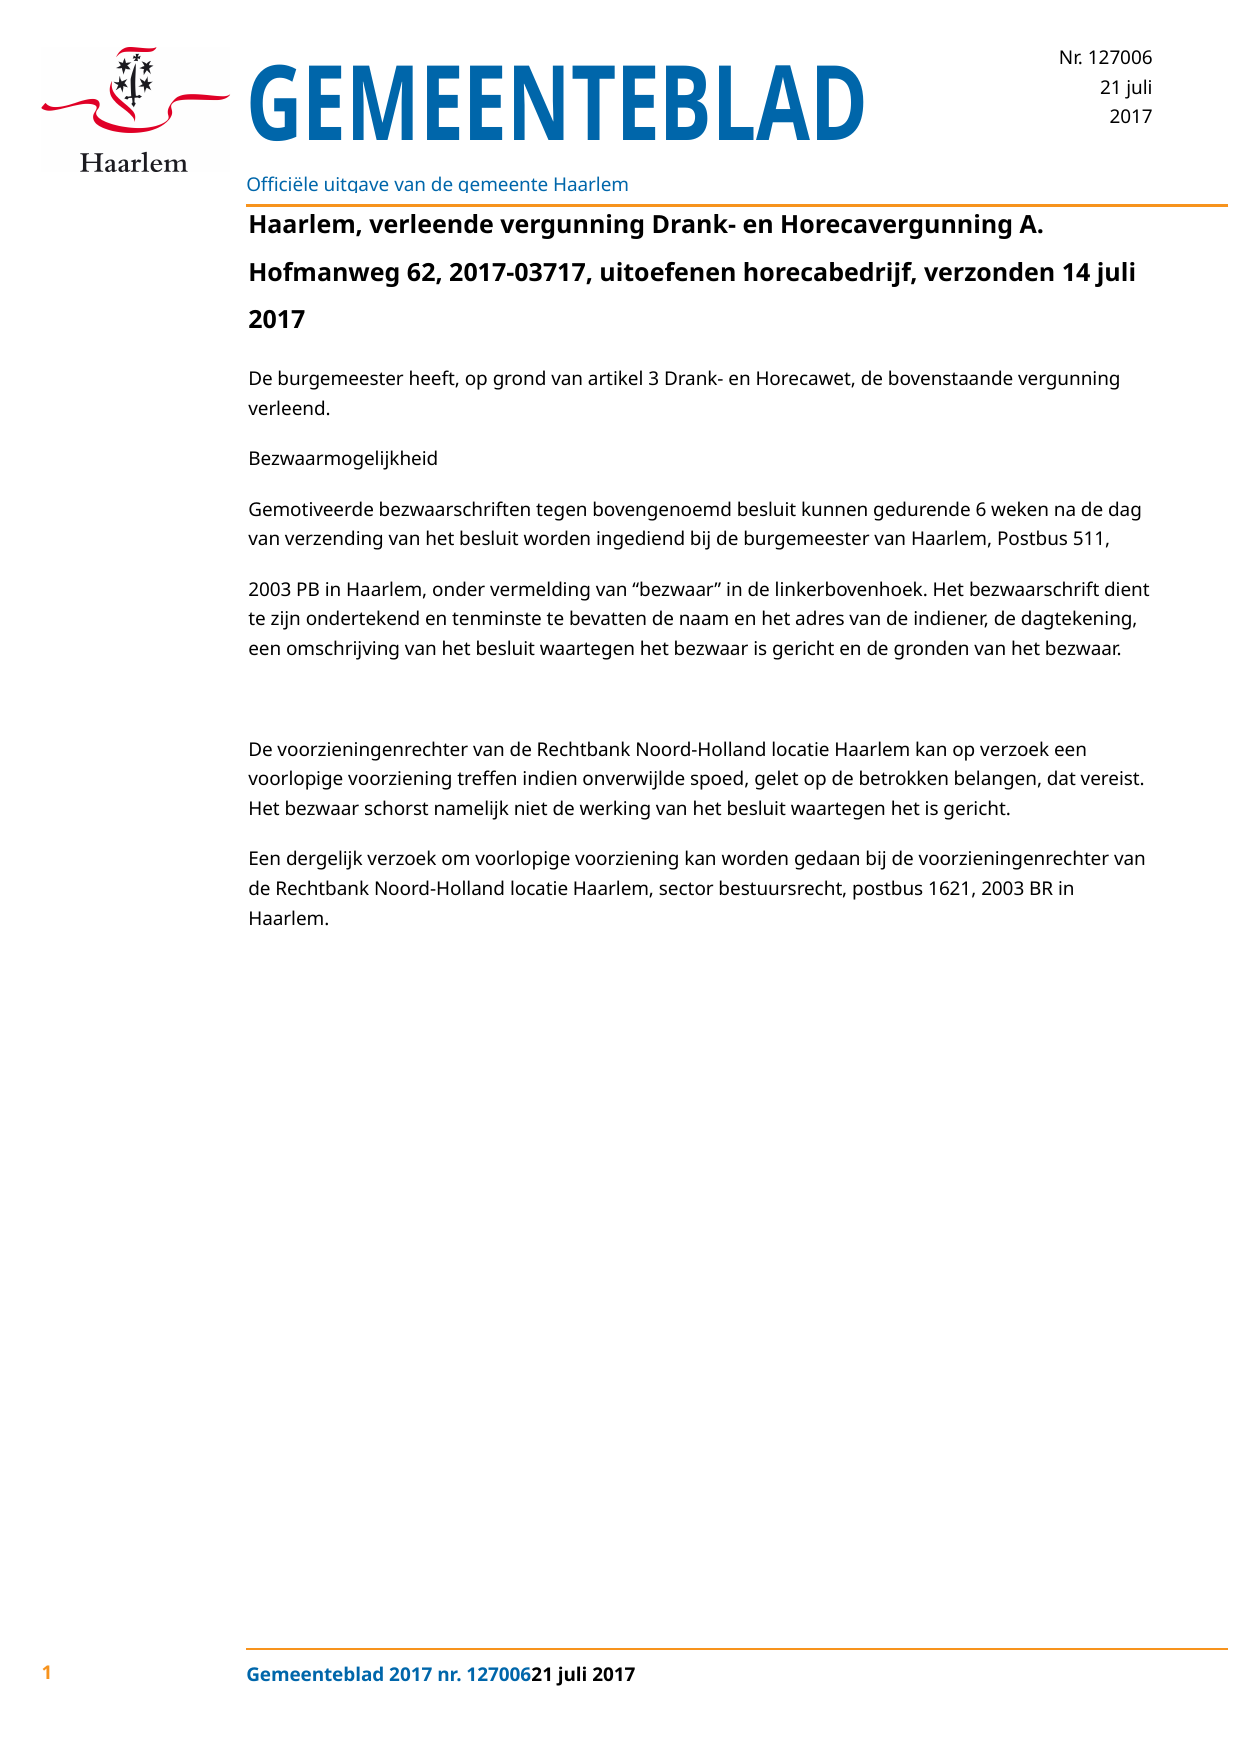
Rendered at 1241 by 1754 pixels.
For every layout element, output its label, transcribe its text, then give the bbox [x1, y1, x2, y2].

text Gemotiveerde bezwaarschriften tegen bovengenoemd besluit kunnen gedurende 6 weken na de dag van verzending van het besluit worden ingediend bij de burgemeester van Haarlem, Postbus 511, [248, 496, 1152, 551]
text 2003 PB in Haarlem, onder vermelding van “bezwaar” in de linkerbovenhoek. Het bezwaarschrift dient te zijn ondertekend en tenminste te bevatten de naam en het adres van de indiener, de dagtekening, een omschrijving van het besluit waartegen het bezwaar is gericht en de gronden van het bezwaar. [248, 576, 1152, 661]
text Bezwaarmogelijkheid [248, 446, 1152, 471]
text De voorzieningenrechter van de Rechtbank Noord-Holland locatie Haarlem kan op verzoek een voorlopige voorziening treffen indien onverwijlde spoed, gelet op de betrokken belangen, dat vereist. Het bezwaar schorst namelijk niet de werking van het besluit waartegen het is gericht. [248, 736, 1152, 821]
text De burgemeester heeft, op grond van artikel 3 Drank- en Horecawet, de bovenstaande vergunning verleend. [248, 366, 1152, 421]
text Een dergelijk verzoek om voorlopige voorziening kan worden gedaan bij de voorzieningenrechter van de Rechtbank Noord-Holland locatie Haarlem, sector bestuursrecht, postbus 1621, 2003 BR in Haarlem. [248, 846, 1152, 930]
text Haarlem, verleende vergunning Drank- en Horecavergunning A. Hofmanweg 62, 2017-03717, uitoefenen horecabedrijf, verzonden 14 juli 2017 [248, 207, 1152, 336]
picture [41, 47, 231, 172]
